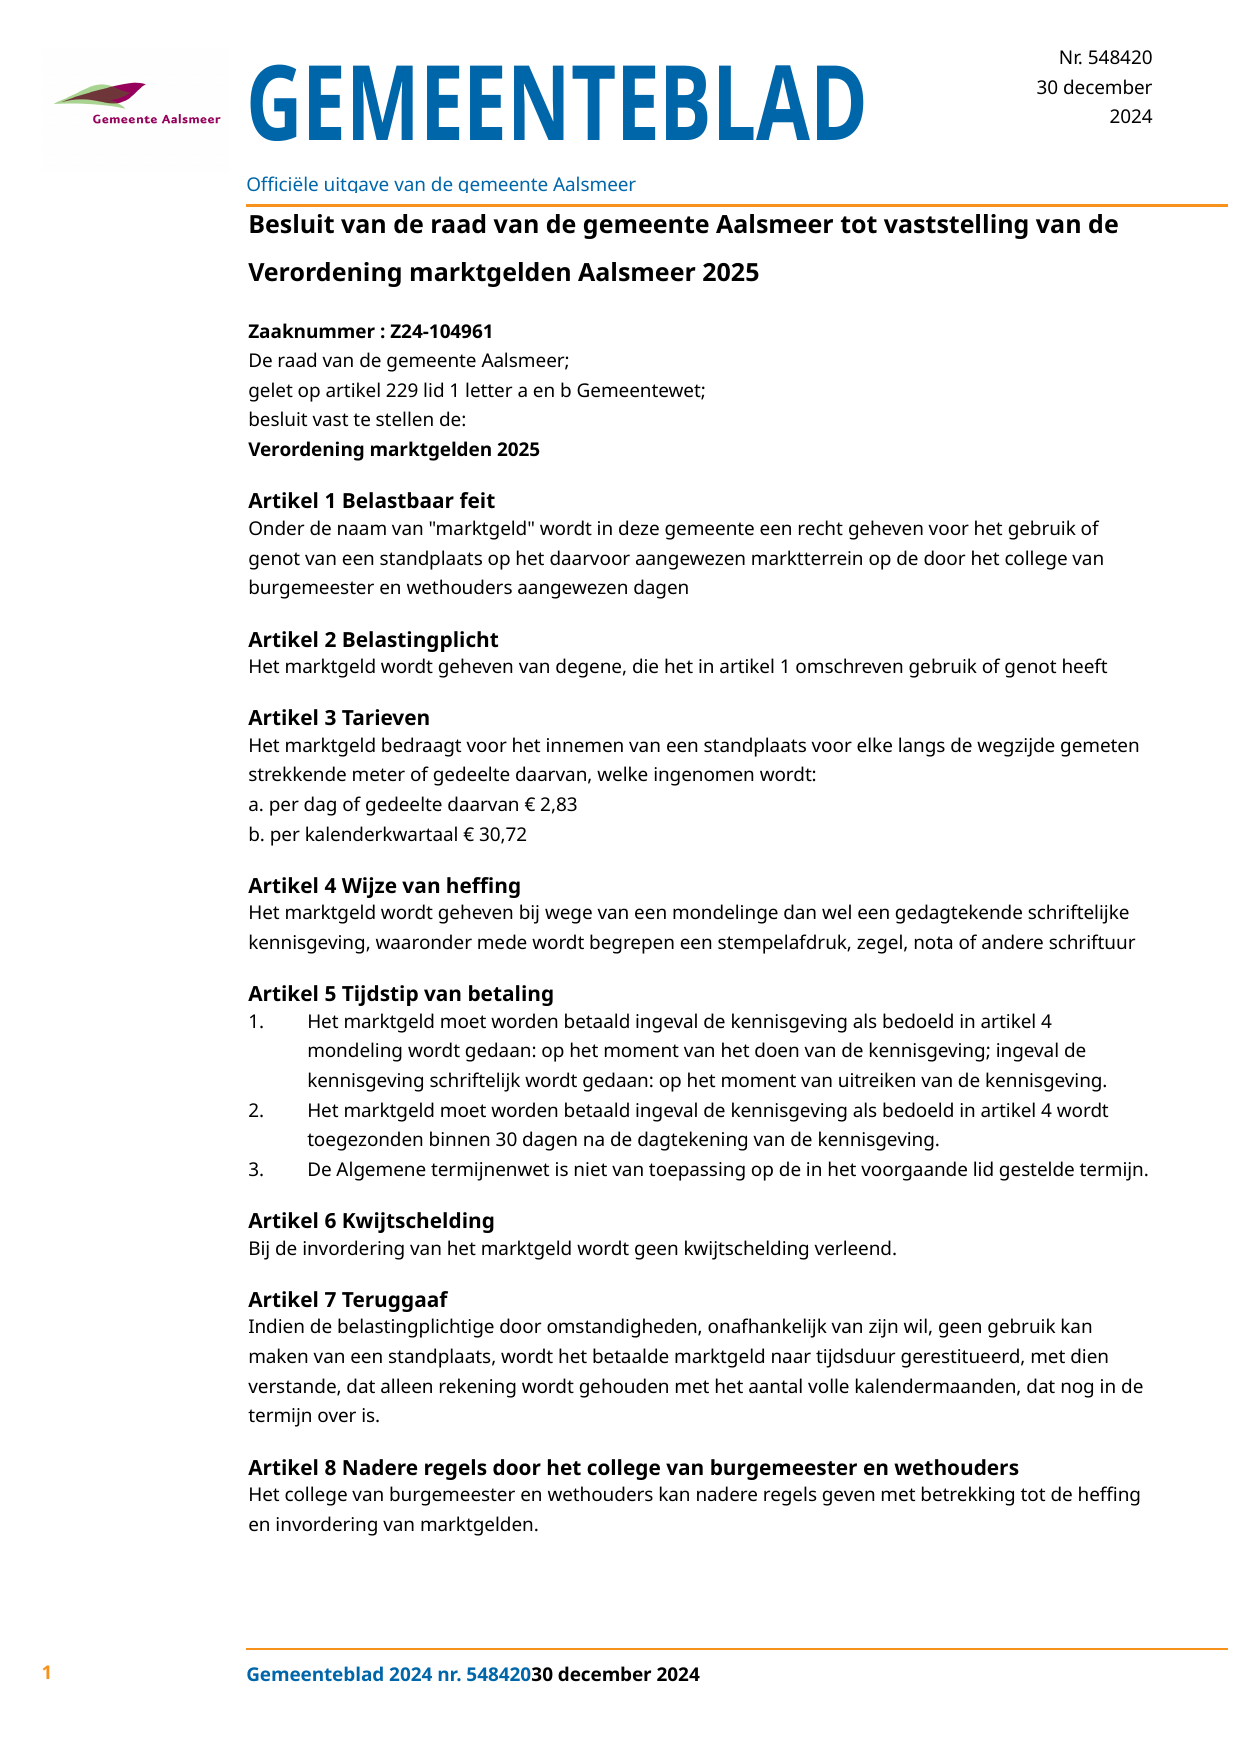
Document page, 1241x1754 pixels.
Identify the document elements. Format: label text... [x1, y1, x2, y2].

text Artikel 8 Nadere regels door het college van burgemeester en wethouders [248, 1453, 1152, 1481]
text Verordening marktgelden 2025 [248, 436, 1152, 462]
text Besluit van de raad van de gemeente Aalsmeer tot vaststelling van de Verordening marktgelden Aalsmeer 2025 [248, 207, 1152, 288]
text gelet op artikel 229 lid 1 letter a en b Gemeentewet; [248, 377, 1152, 403]
text a. per dag of gedeelte daarvan € 2,83 [248, 791, 1152, 817]
list Het marktgeld moet worden betaald ingeval de kennisgeving als bedoeld in artikel 4 mondeling wordt gedaan: op het moment van het doen van de kennisgeving; ingeval de kennisgeving schriftelijk wordt gedaan: op het moment van uitreiken van de kennisgeving. [248, 1008, 1152, 1093]
text Bij de invordering van het marktgeld wordt geen kwijtschelding verleend. [248, 1235, 1152, 1261]
text Het college van burgemeester en wethouders kan nadere regels geven met betrekking tot de heffing en invordering van marktgelden. [248, 1481, 1152, 1537]
text Artikel 2 Belastingplicht [248, 625, 1152, 653]
text Het marktgeld wordt geheven van degene, die het in artikel 1 omschreven gebruik of genot heeft [248, 653, 1152, 679]
text Onder de naam van "marktgeld" wordt in deze gemeente een recht geheven voor het gebruik of genot van een standplaats op het daarvoor aangewezen marktterrein op de door het college van burgemeester en wethouders aangewezen dagen [248, 515, 1152, 600]
text Artikel 5 Tijdstip van betaling [248, 979, 1152, 1008]
text besluit vast te stellen de: [248, 407, 1152, 432]
text Het marktgeld bedraagt voor het innemen van een standplaats voor elke langs de wegzijde gemeten strekkende meter of gedeelte daarvan, welke ingenomen wordt: [248, 732, 1152, 787]
text b. per kalenderkwartaal € 30,72 [248, 821, 1152, 846]
text Artikel 4 Wijze van heffing [248, 871, 1152, 899]
text Indien de belastingplichtige door omstandigheden, onafhankelijk van zijn wil, geen gebruik kan maken van een standplaats, wordt het betaalde marktgeld naar tijdsduur gerestitueerd, met dien verstande, dat alleen rekening wordt gehouden met het aantal volle kalendermaanden, dat nog in de termijn over is. [248, 1314, 1152, 1428]
text Artikel 6 Kwijtschelding [248, 1206, 1152, 1235]
list De Algemene termijnenwet is niet van toepassing op de in het voorgaande lid gestelde termijn. [248, 1156, 1152, 1182]
text De raad van de gemeente Aalsmeer; [248, 347, 1152, 373]
text Zaaknummer : Z24-104961 [248, 318, 1152, 344]
text Artikel 7 Teruggaaf [248, 1285, 1152, 1314]
text Artikel 3 Tarieven [248, 703, 1152, 732]
text Artikel 1 Belastbaar feit [248, 487, 1152, 515]
picture [41, 47, 231, 172]
text Het marktgeld wordt geheven bij wege van een mondelinge dan wel een gedagtekende schriftelijke kennisgeving, waaronder mede wordt begrepen een stempelafdruk, zegel, nota of andere schriftuur [248, 899, 1152, 955]
list Het marktgeld moet worden betaald ingeval de kennisgeving als bedoeld in artikel 4 wordt toegezonden binnen 30 dagen na de dagtekening van de kennisgeving. [248, 1097, 1152, 1152]
